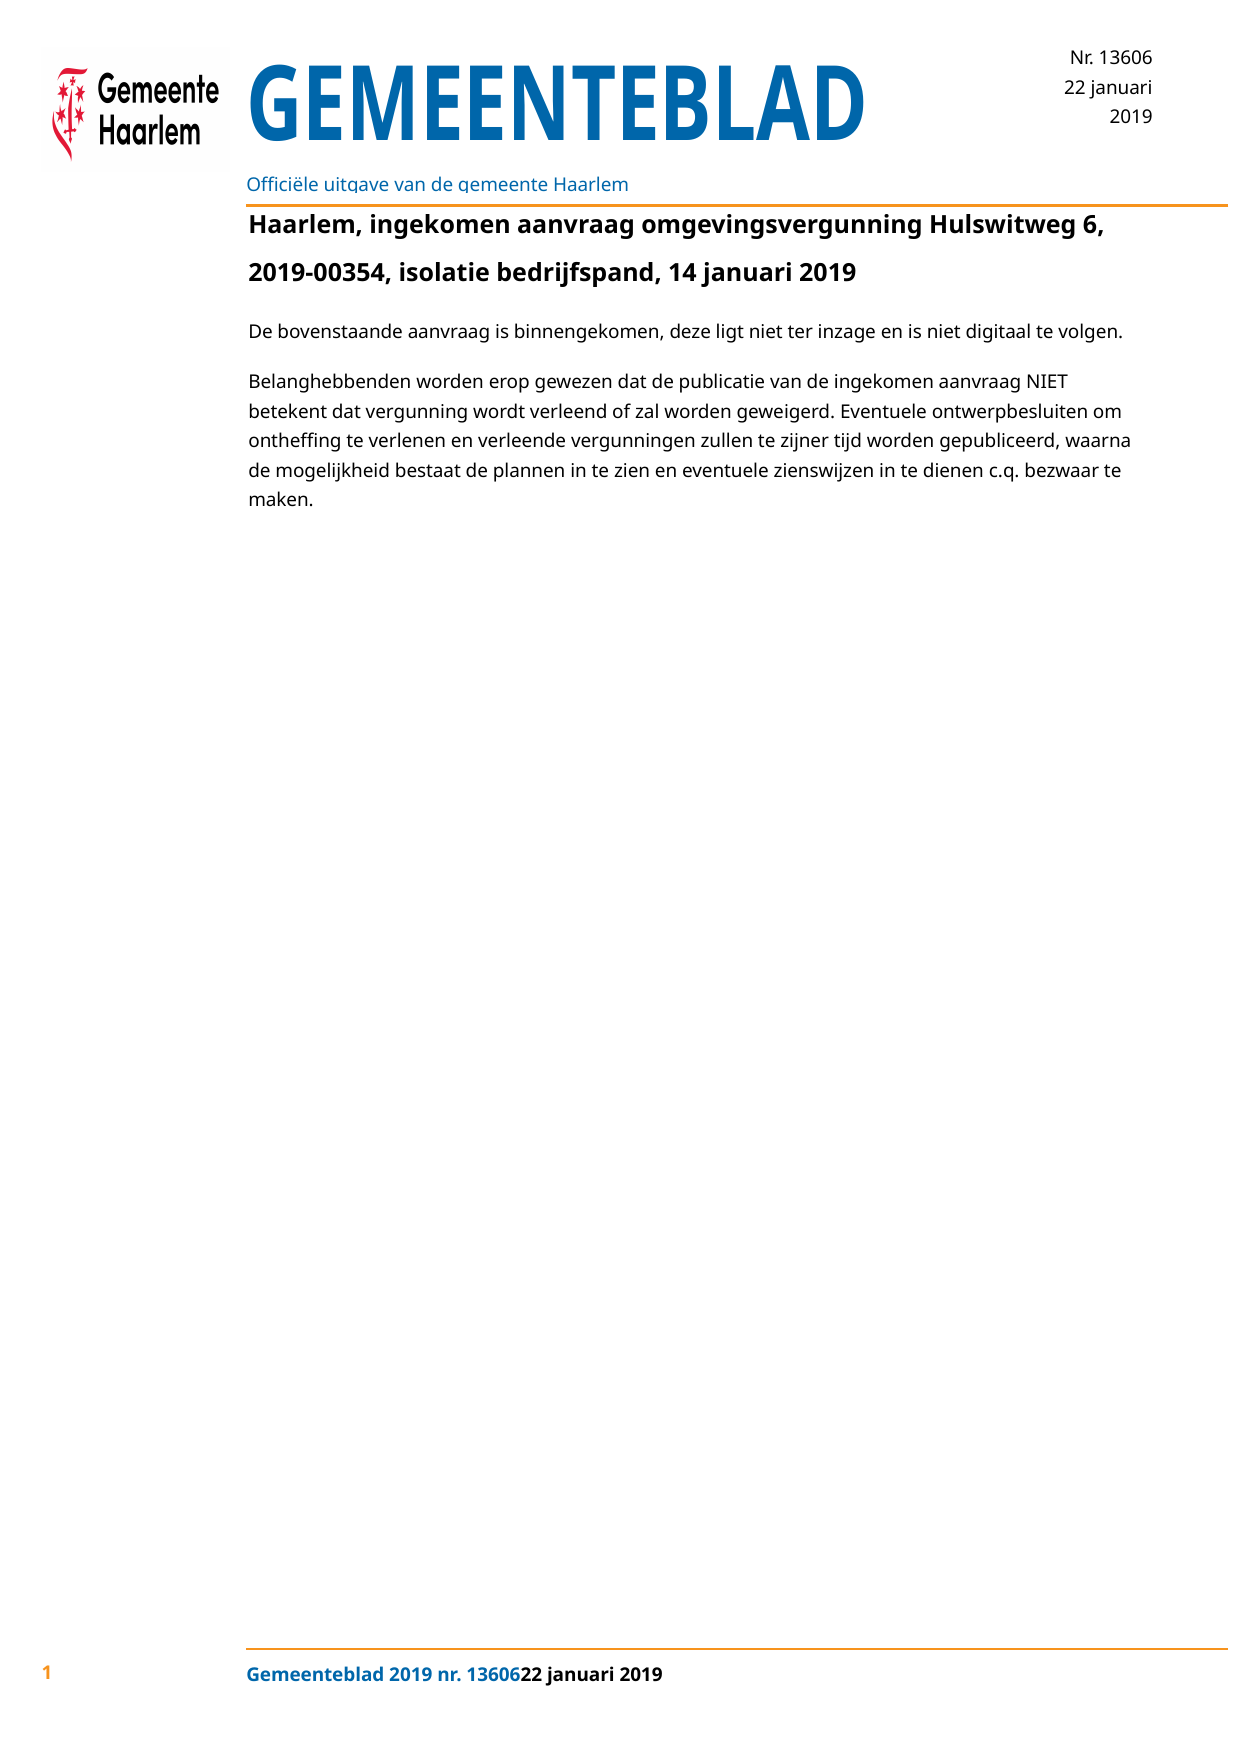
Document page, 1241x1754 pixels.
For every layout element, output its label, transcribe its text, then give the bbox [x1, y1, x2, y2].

text Belanghebbenden worden erop gewezen dat de publicatie van de ingekomen aanvraag NIET betekent dat vergunning wordt verleend of zal worden geweigerd. Eventuele ontwerpbesluiten om ontheffing te verlenen en verleende vergunningen zullen te zijner tijd worden gepubliceerd, waarna de mogelijkheid bestaat de plannen in te zien en eventuele zienswijzen in te dienen c.q. bezwaar te maken. [248, 368, 1152, 512]
text Haarlem, ingekomen aanvraag omgevingsvergunning Hulswitweg 6, 2019-00354, isolatie bedrijfspand, 14 januari 2019 [248, 207, 1152, 288]
picture [41, 47, 231, 172]
text De bovenstaande aanvraag is binnengekomen, deze ligt niet ter inzage en is niet digitaal te volgen. [248, 318, 1152, 344]
